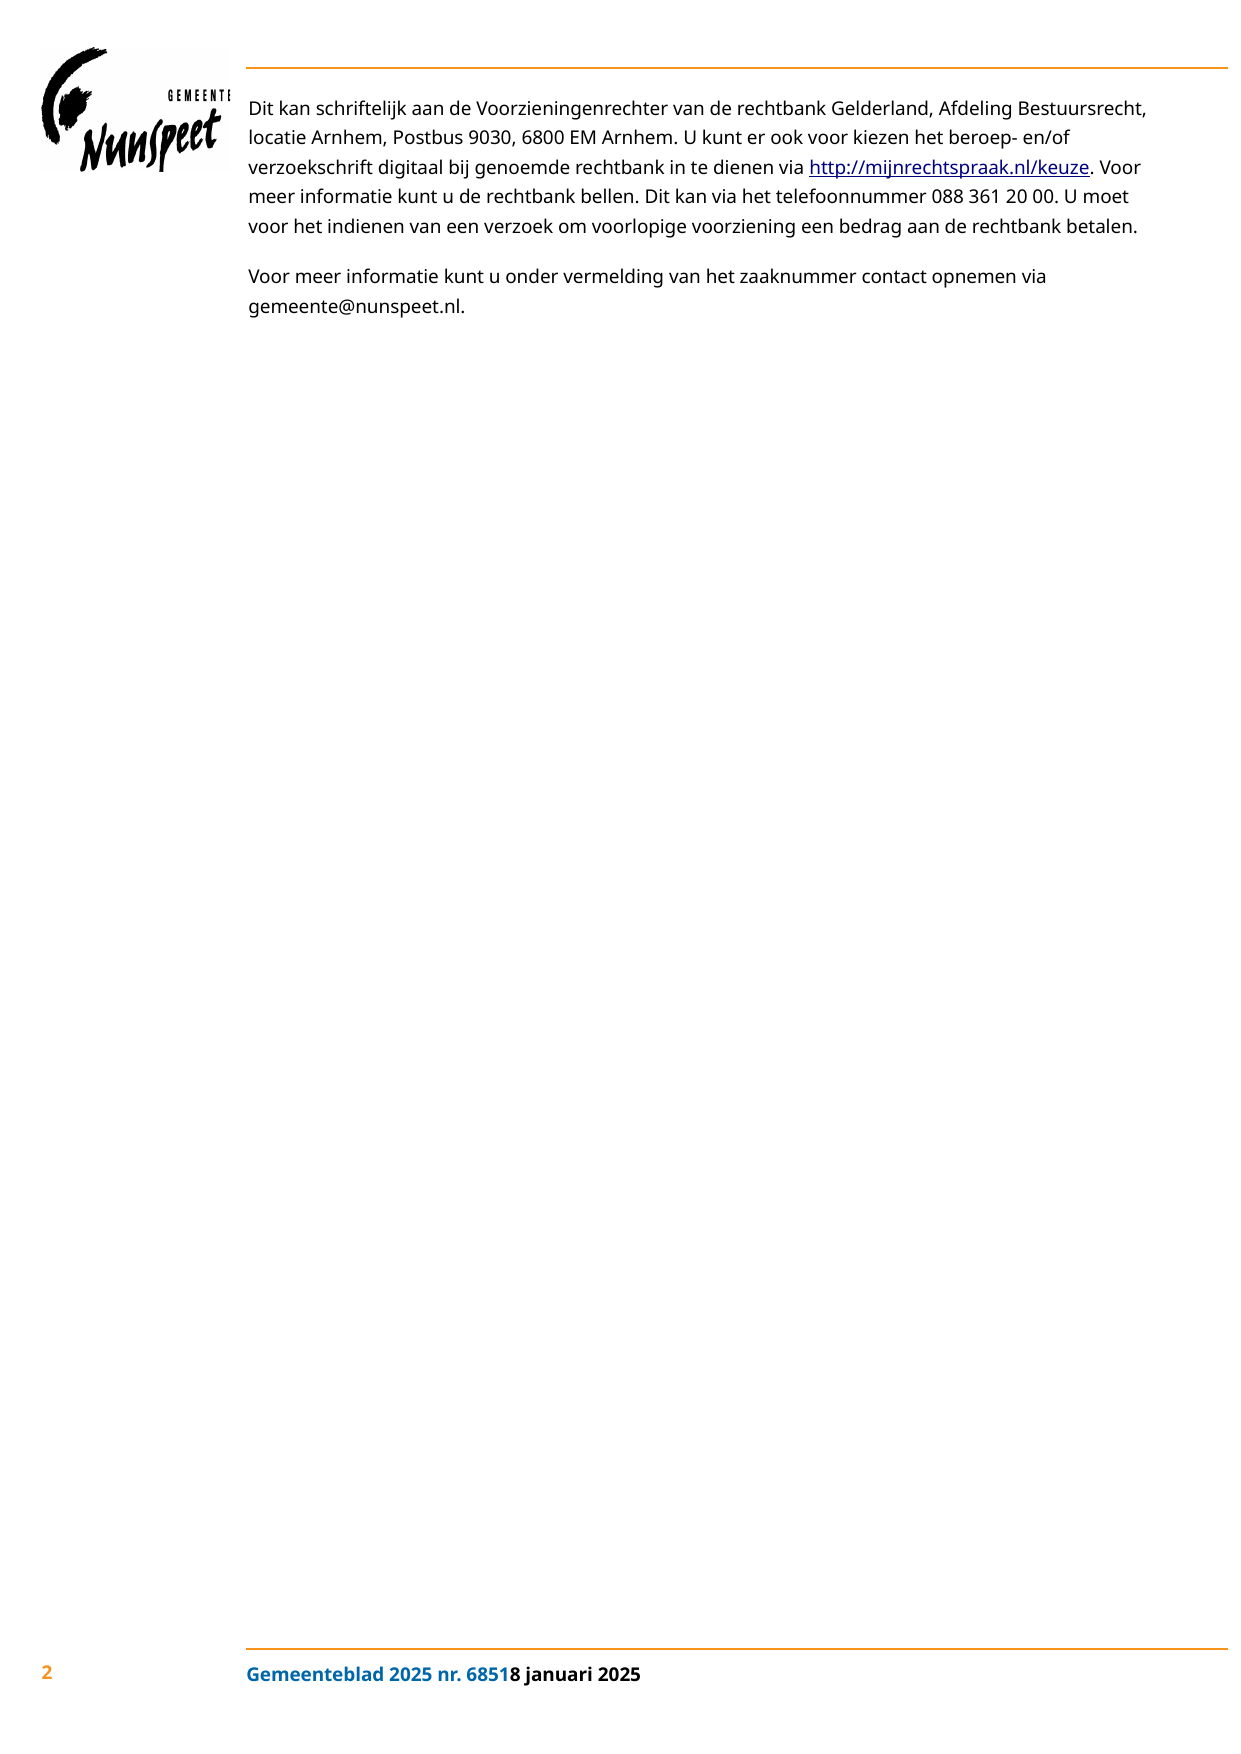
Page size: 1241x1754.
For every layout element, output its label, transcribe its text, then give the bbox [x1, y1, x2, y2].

picture [41, 47, 231, 172]
text Dit kan schriftelijk aan de Voorzieningenrechter van de rechtbank Gelderland, Afdeling Bestuursrecht, locatie Arnhem, Postbus 9030, 6800 EM Arnhem. U kunt er ook voor kiezen het beroep- en/of verzoekschrift digitaal bij genoemde rechtbank in te dienen via http://mijnrechtspraak.nl/keuze. Voor meer informatie kunt u de rechtbank bellen. Dit kan via het telefoonnummer 088 361 20 00. U moet voor het indienen van een verzoek om voorlopige voorziening een bedrag aan de rechtbank betalen. [248, 95, 1152, 239]
text Voor meer informatie kunt u onder vermelding van het zaaknummer contact opnemen via gemeente@nunspeet.nl. [248, 263, 1152, 319]
